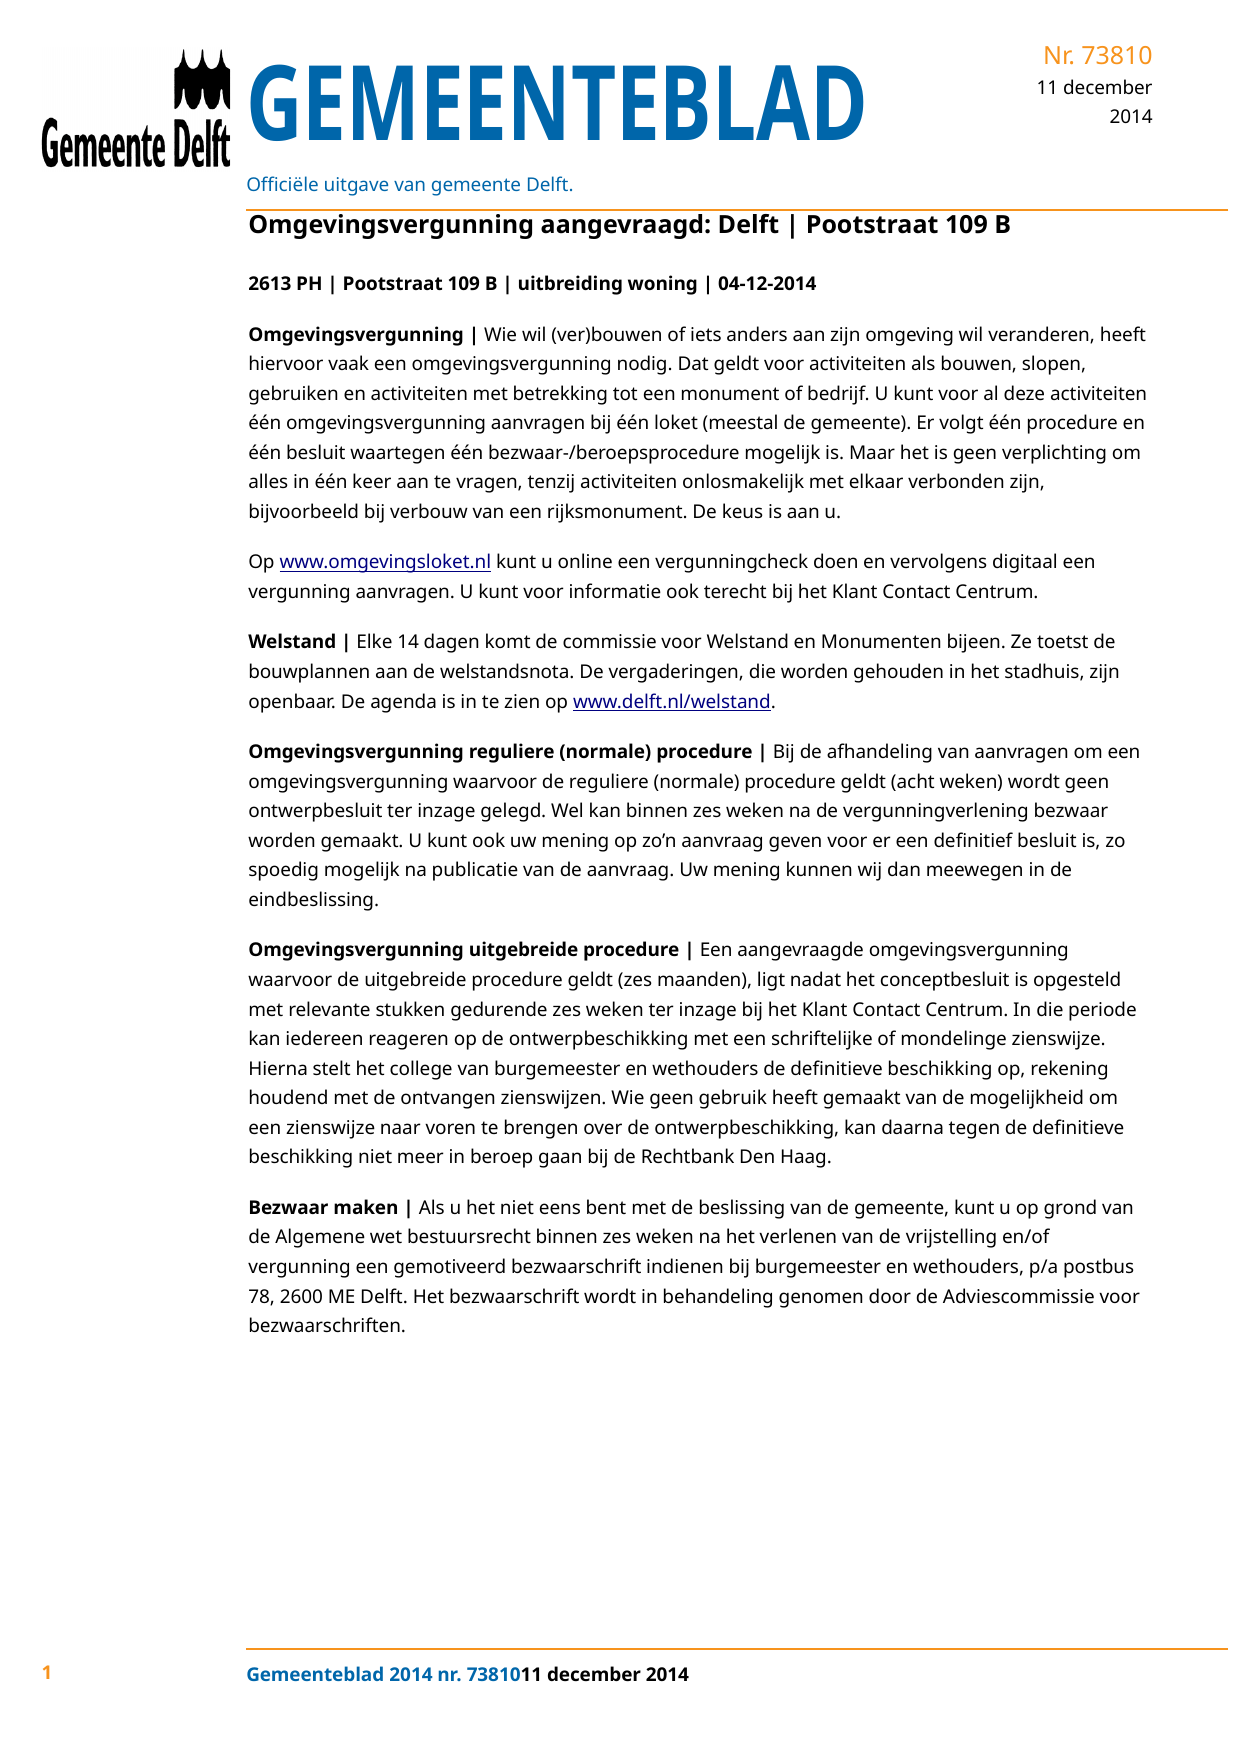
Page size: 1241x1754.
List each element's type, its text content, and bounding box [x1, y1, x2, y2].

text Omgevingsvergunning reguliere (normale) procedure | Bij de afhandeling van aanvragen om een omgevingsvergunning waarvoor de reguliere (normale) procedure geldt (acht weken) wordt geen ontwerpbesluit ter inzage gelegd. Wel kan binnen zes weken na de vergunningverlening bezwaar worden gemaakt. U kunt ook uw mening op zo’n aanvraag geven voor er een definitief besluit is, zo spoedig mogelijk na publicatie van de aanvraag. Uw mening kunnen wij dan meewegen in de eindbeslissing. [248, 738, 1152, 912]
text Welstand | Elke 14 dagen komt de commissie voor Welstand en Monumenten bijeen. Ze toetst de bouwplannen aan de welstandsnota. De vergaderingen, die worden gehouden in het stadhuis, zijn openbaar. De agenda is in te zien op www.delft.nl/welstand. [248, 629, 1152, 713]
text Omgevingsvergunning | Wie wil (ver)bouwen of iets anders aan zijn omgeving wil veranderen, heeft hiervoor vaak een omgevingsvergunning nodig. Dat geldt voor activiteiten als bouwen, slopen, gebruiken en activiteiten met betrekking tot een monument of bedrijf. U kunt voor al deze activiteiten één omgevingsvergunning aanvragen bij één loket (meestal de gemeente). Er volgt één procedure en één besluit waartegen één bezwaar-/beroepsprocedure mogelijk is. Maar het is geen verplichting om alles in één keer aan te vragen, tenzij activiteiten onlosmakelijk met elkaar verbonden zijn, bijvoorbeeld bij verbouw van een rijksmonument. De keus is aan u. [248, 321, 1152, 524]
text 2613 PH | Pootstraat 109 B | uitbreiding woning | 04-12-2014 [248, 270, 1152, 296]
text Omgevingsvergunning uitgebreide procedure | Een aangevraagde omgevingsvergunning waarvoor de uitgebreide procedure geldt (zes maanden), ligt nadat het conceptbesluit is opgesteld met relevante stukken gedurende zes weken ter inzage bij het Klant Contact Centrum. In die periode kan iedereen reageren op de ontwerpbeschikking met een schriftelijke of mondelinge zienswijze. Hierna stelt het college van burgemeester en wethouders de definitieve beschikking op, rekening houdend met de ontvangen zienswijzen. Wie geen gebruik heeft gemaakt van de mogelijkheid om een zienswijze naar voren te brengen over de ontwerpbeschikking, kan daarna tegen de definitieve beschikking niet meer in beroep gaan bij de Rechtbank Den Haag. [248, 937, 1152, 1169]
text Op www.omgevingsloket.nl kunt u online een vergunningcheck doen en vervolgens digitaal een vergunning aanvragen. U kunt voor informatie ook terecht bij het Klant Contact Centrum. [248, 549, 1152, 604]
picture [41, 47, 231, 172]
text Bezwaar maken | Als u het niet eens bent met de beslissing van de gemeente, kunt u op grond van de Algemene wet bestuursrecht binnen zes weken na het verlenen van de vrijstelling en/of vergunning een gemotiveerd bezwaarschrift indienen bij burgemeester en wethouders, p/a postbus 78, 2600 ME Delft. Het bezwaarschrift wordt in behandeling genomen door de Adviescommissie voor bezwaarschriften. [248, 1194, 1152, 1338]
text Omgevingsvergunning aangevraagd: Delft | Pootstraat 109 B [248, 211, 1152, 241]
